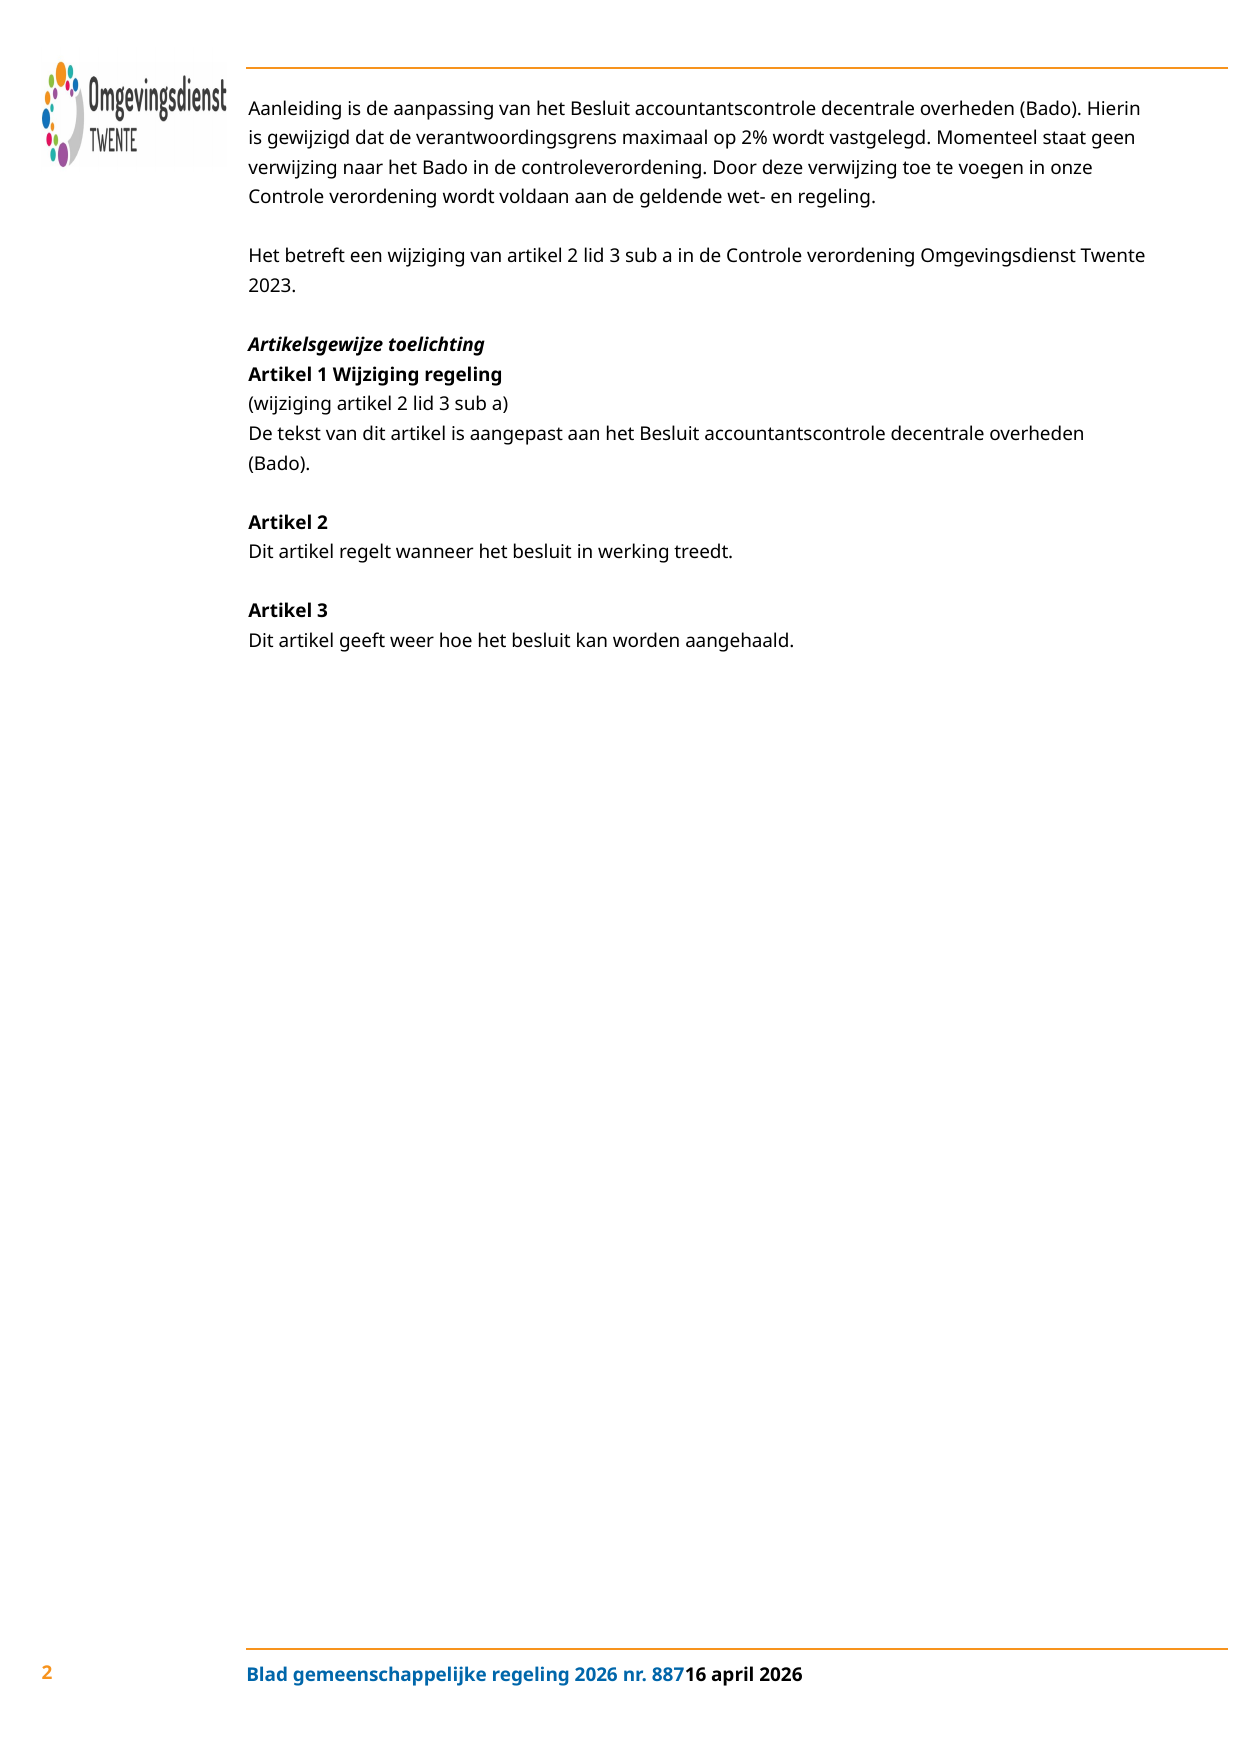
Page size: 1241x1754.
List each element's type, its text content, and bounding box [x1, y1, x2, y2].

text Het betreft een wijziging van artikel 2 lid 3 sub a in de Controle verordening Omgevingsdienst Twente 2023. [248, 243, 1152, 298]
text Dit artikel regelt wanneer het besluit in werking treedt. [248, 538, 1152, 564]
text Artikel 2 [248, 509, 1152, 535]
picture [41, 47, 231, 172]
text Artikelsgewijze toelichting [248, 331, 1152, 357]
text Aanleiding is de aanpassing van het Besluit accountantscontrole decentrale overheden (Bado). Hierin is gewijzigd dat de verantwoordingsgrens maximaal op 2% wordt vastgelegd. Momenteel staat geen verwijzing naar het Bado in de controleverordening. Door deze verwijzing toe te voegen in onze Controle verordening wordt voldaan aan de geldende wet- en regeling. [248, 95, 1152, 209]
text Artikel 3 [248, 598, 1152, 623]
text Artikel 1 Wijziging regeling [248, 361, 1152, 387]
text De tekst van dit artikel is aangepast aan het Besluit accountantscontrole decentrale overheden (Bado). [248, 420, 1152, 476]
text Dit artikel geeft weer hoe het besluit kan worden aangehaald. [248, 627, 1152, 653]
text (wijziging artikel 2 lid 3 sub a) [248, 391, 1152, 416]
